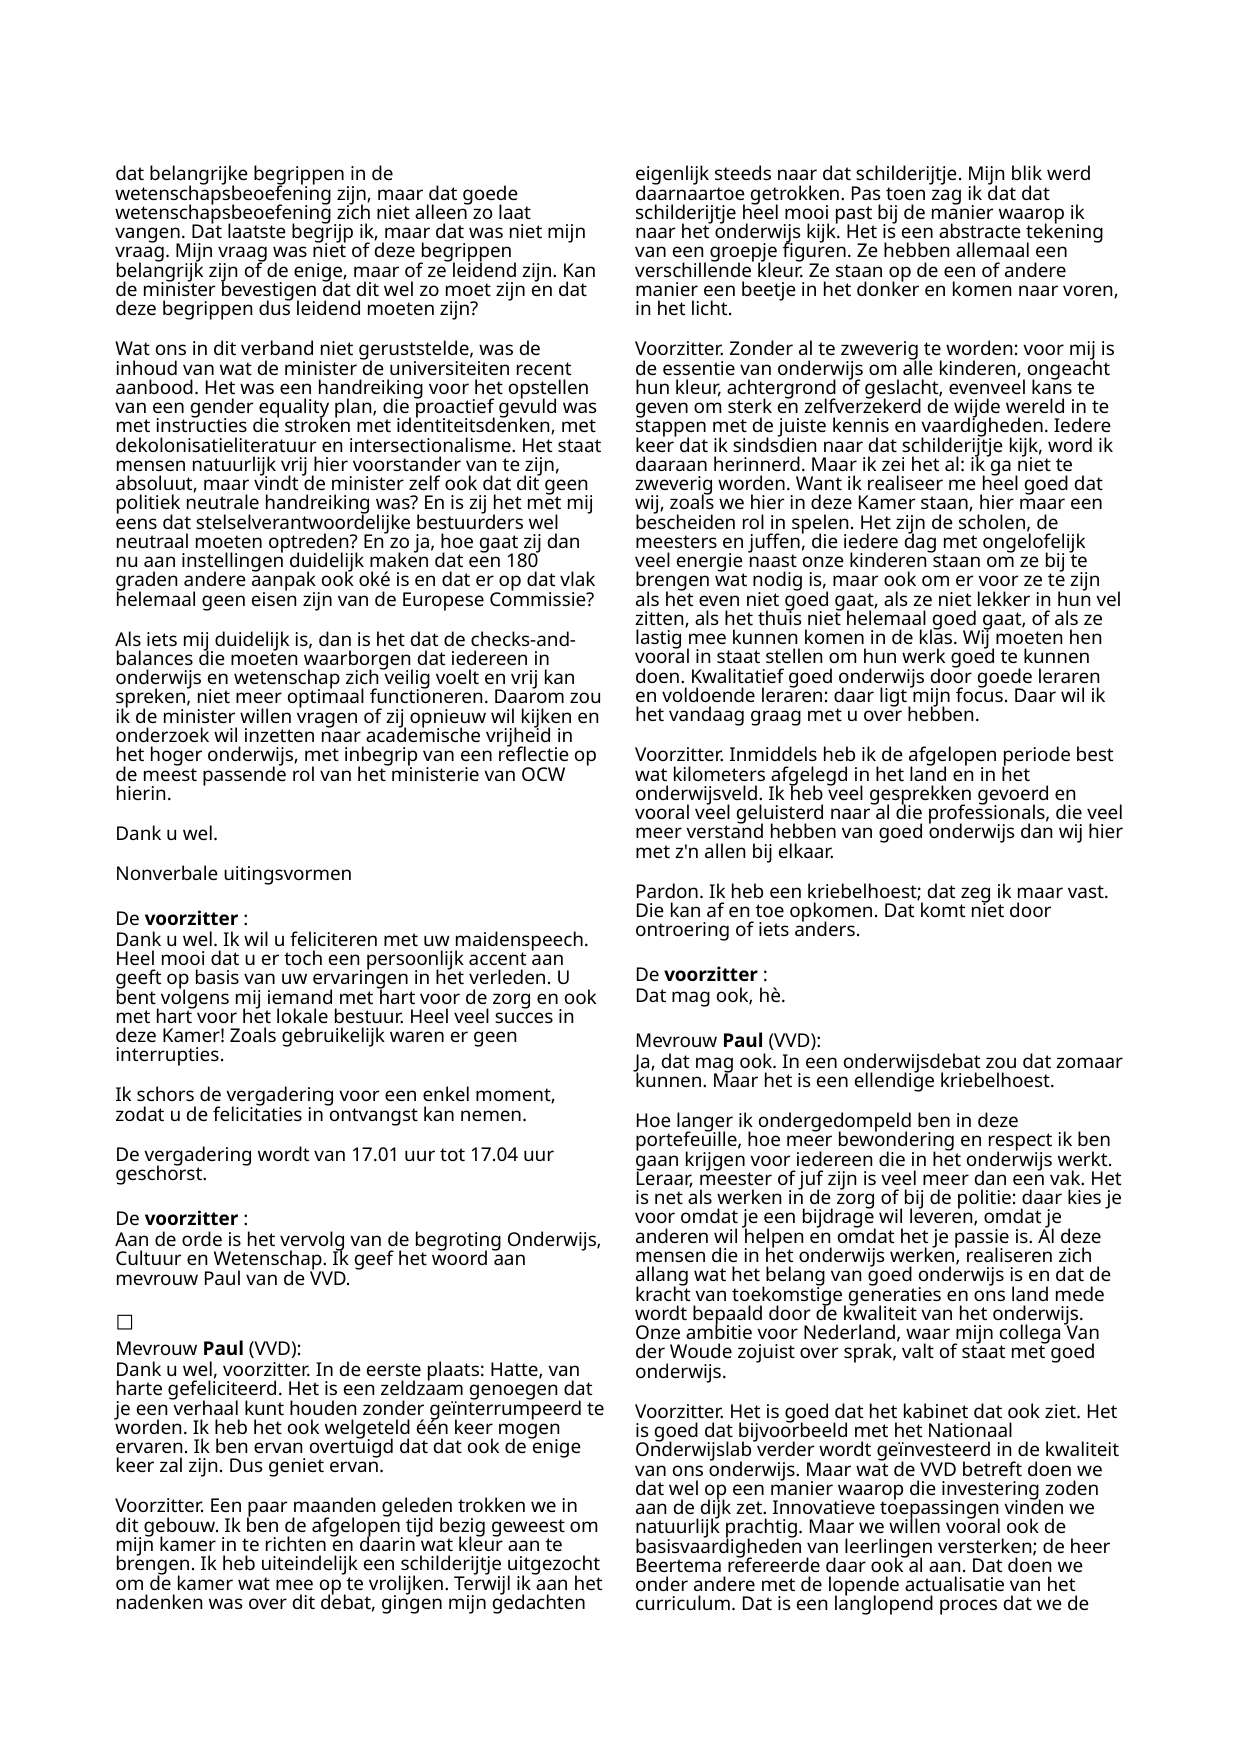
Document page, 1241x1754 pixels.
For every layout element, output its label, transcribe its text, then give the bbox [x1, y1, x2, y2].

text Voorzitter. Het is goed dat het kabinet dat ook ziet. Het is goed dat bijvoorbeeld met het Nationaal Onderwijslab verder wordt geïnvesteerd in de kwaliteit van ons onderwijs. Maar wat de VVD betreft doen we dat wel op een manier waarop die investering zoden aan de dijk zet. Innovatieve toepassingen vinden we natuurlijk prachtig. Maar we willen vooral ook de basisvaardigheden van leerlingen versterken; de heer Beertema refereerde daar ook al aan. Dat doen we onder andere met de lopende actualisatie van het curriculum. Dat is een langlopend proces dat we de [635, 1403, 1125, 1615]
text Pardon. Ik heb een kriebelhoest; dat zeg ik maar vast. Die kan af en toe opkomen. Dat komt niet door ontroering of iets anders. [635, 883, 1125, 941]
text De voorzitter : [635, 961, 1125, 987]
text Mevrouw Paul (VVD): [635, 1027, 1125, 1053]
text Dank u wel, voorzitter. In de eerste plaats: Hatte, van harte gefeliciteerd. Het is een zeldzaam genoegen dat je een verhaal kunt houden zonder geïnterrumpeerd te worden. Ik heb het ook welgeteld één keer mogen ervaren. Ik ben ervan overtuigd dat dat ook de enige keer zal zijn. Dus geniet ervan. [115, 1361, 605, 1477]
text Dat mag ook, hè. [635, 987, 1125, 1006]
text Hoe langer ik ondergedompeld ben in deze portefeuille, hoe meer bewondering en respect ik ben gaan krijgen voor iedereen die in het onderwijs werkt. Leraar, meester of juf zijn is veel meer dan een vak. Het is net als werken in de zorg of bij de politie: daar kies je voor omdat je een bijdrage wil leveren, omdat je anderen wil helpen en omdat het je passie is. Al deze mensen die in het onderwijs werken, realiseren zich allang wat het belang van goed onderwijs is en dat de kracht van toekomstige generaties en ons land mede wordt bepaald door de kwaliteit van het onderwijs. Onze ambitie voor Nederland, waar mijn collega Van der Woude zojuist over sprak, valt of staat met goed onderwijs. [635, 1112, 1125, 1382]
text Ja, dat mag ook. In een onderwijsdebat zou dat zomaar kunnen. Maar het is een ellendige kriebelhoest. [635, 1053, 1125, 1091]
text Voorzitter. Een paar maanden geleden trokken we in dit gebouw. Ik ben de afgelopen tijd bezig geweest om mijn kamer in te richten en daarin wat kleur aan te brengen. Ik heb uiteindelijk een schilderijtje uitgezocht om de kamer wat mee op te vrolijken. Terwijl ik aan het nadenken was over dit debat, gingen mijn gedachten [115, 1497, 605, 1613]
text Wat ons in dit verband niet geruststelde, was de inhoud van wat de minister de universiteiten recent aanbood. Het was een handreiking voor het opstellen van een gender equality plan, die proactief gevuld was met instructies die stroken met identiteitsdenken, met dekolonisatieliteratuur en intersectionalisme. Het staat mensen natuurlijk vrij hier voorstander van te zijn, absoluut, maar vindt de minister zelf ook dat dit geen politiek neutrale handreiking was? En is zij het met mij eens dat stelselverantwoordelijke bestuurders wel neutraal moeten optreden? En zo ja, hoe gaat zij dan nu aan instellingen duidelijk maken dat een 180 graden andere aanpak ook oké is en dat er op dat vlak helemaal geen eisen zijn van de Europese Commissie? [115, 340, 605, 610]
text Mevrouw Paul (VVD): [115, 1335, 605, 1361]
text De vergadering wordt van 17.01 uur tot 17.04 uur geschorst. [115, 1146, 605, 1184]
text De voorzitter : [115, 905, 605, 931]
text Aan de orde is het vervolg van de begroting Onderwijs, Cultuur en Wetenschap. Ik geef het woord aan mevrouw Paul van de VVD. [115, 1231, 605, 1289]
text Ik schors de vergadering voor een enkel moment, zodat u de felicitaties in ontvangst kan nemen. [115, 1086, 605, 1125]
text Dank u wel. Ik wil u feliciteren met uw maidenspeech. Heel mooi dat u er toch een persoonlijk accent aan geeft op basis van uw ervaringen in het verleden. U bent volgens mij iemand met hart voor de zorg en ook met hart voor het lokale bestuur. Heel veel succes in deze Kamer! Zoals gebruikelijk waren er geen interrupties. [115, 931, 605, 1066]
text dat belangrijke begrippen in de wetenschapsbeoefening zijn, maar dat goede wetenschapsbeoefening zich niet alleen zo laat vangen. Dat laatste begrijp ik, maar dat was niet mijn vraag. Mijn vraag was niet of deze begrippen belangrijk zijn of de enige, maar of ze leidend zijn. Kan de minister bevestigen dat dit wel zo moet zijn en dat deze begrippen dus leidend moeten zijn? [115, 165, 605, 319]
text Dank u wel. [115, 825, 605, 844]
text Nonverbale uitingsvormen [115, 865, 605, 884]
text Voorzitter. Inmiddels heb ik de afgelopen periode best wat kilometers afgelegd in het land en in het onderwijsveld. Ik heb veel gesprekken gevoerd en vooral veel geluisterd naar al die professionals, die veel meer verstand hebben van goed onderwijs dan wij hier met z'n allen bij elkaar. [635, 746, 1125, 862]
text Voorzitter. Zonder al te zweverig te worden: voor mij is de essentie van onderwijs om alle kinderen, ongeacht hun kleur, achtergrond of geslacht, evenveel kans te geven om sterk en zelfverzekerd de wijde wereld in te stappen met de juiste kennis en vaardigheden. Iedere keer dat ik sindsdien naar dat schilderijtje kijk, word ik daaraan herinnerd. Maar ik zei het al: ik ga niet te zweverig worden. Want ik realiseer me heel goed dat wij, zoals we hier in deze Kamer staan, hier maar een bescheiden rol in spelen. Het zijn de scholen, de meesters en juffen, die iedere dag met ongelofelijk veel energie naast onze kinderen staan om ze bij te brengen wat nodig is, maar ook om er voor ze te zijn als het even niet goed gaat, als ze niet lekker in hun vel zitten, als het thuis niet helemaal goed gaat, of als ze lastig mee kunnen komen in de klas. Wij moeten hen vooral in staat stellen om hun werk goed te kunnen doen. Kwalitatief goed onderwijs door goede leraren en voldoende leraren: daar ligt mijn focus. Daar wil ik het vandaag graag met u over hebben. [635, 340, 1125, 726]
text ⬜ [115, 1309, 605, 1335]
text De voorzitter : [115, 1205, 605, 1231]
text eigenlijk steeds naar dat schilderijtje. Mijn blik werd daarnaartoe getrokken. Pas toen zag ik dat dat schilderijtje heel mooi past bij de manier waarop ik naar het onderwijs kijk. Het is een abstracte tekening van een groepje figuren. Ze hebben allemaal een verschillende kleur. Ze staan op de een of andere manier een beetje in het donker en komen naar voren, in het licht. [635, 165, 1125, 319]
text Als iets mij duidelijk is, dan is het dat de checks-and-balances die moeten waarborgen dat iedereen in onderwijs en wetenschap zich veilig voelt en vrij kan spreken, niet meer optimaal functioneren. Daarom zou ik de minister willen vragen of zij opnieuw wil kijken en onderzoek wil inzetten naar academische vrijheid in het hoger onderwijs, met inbegrip van een reflectie op de meest passende rol van het ministerie van OCW hierin. [115, 631, 605, 804]
